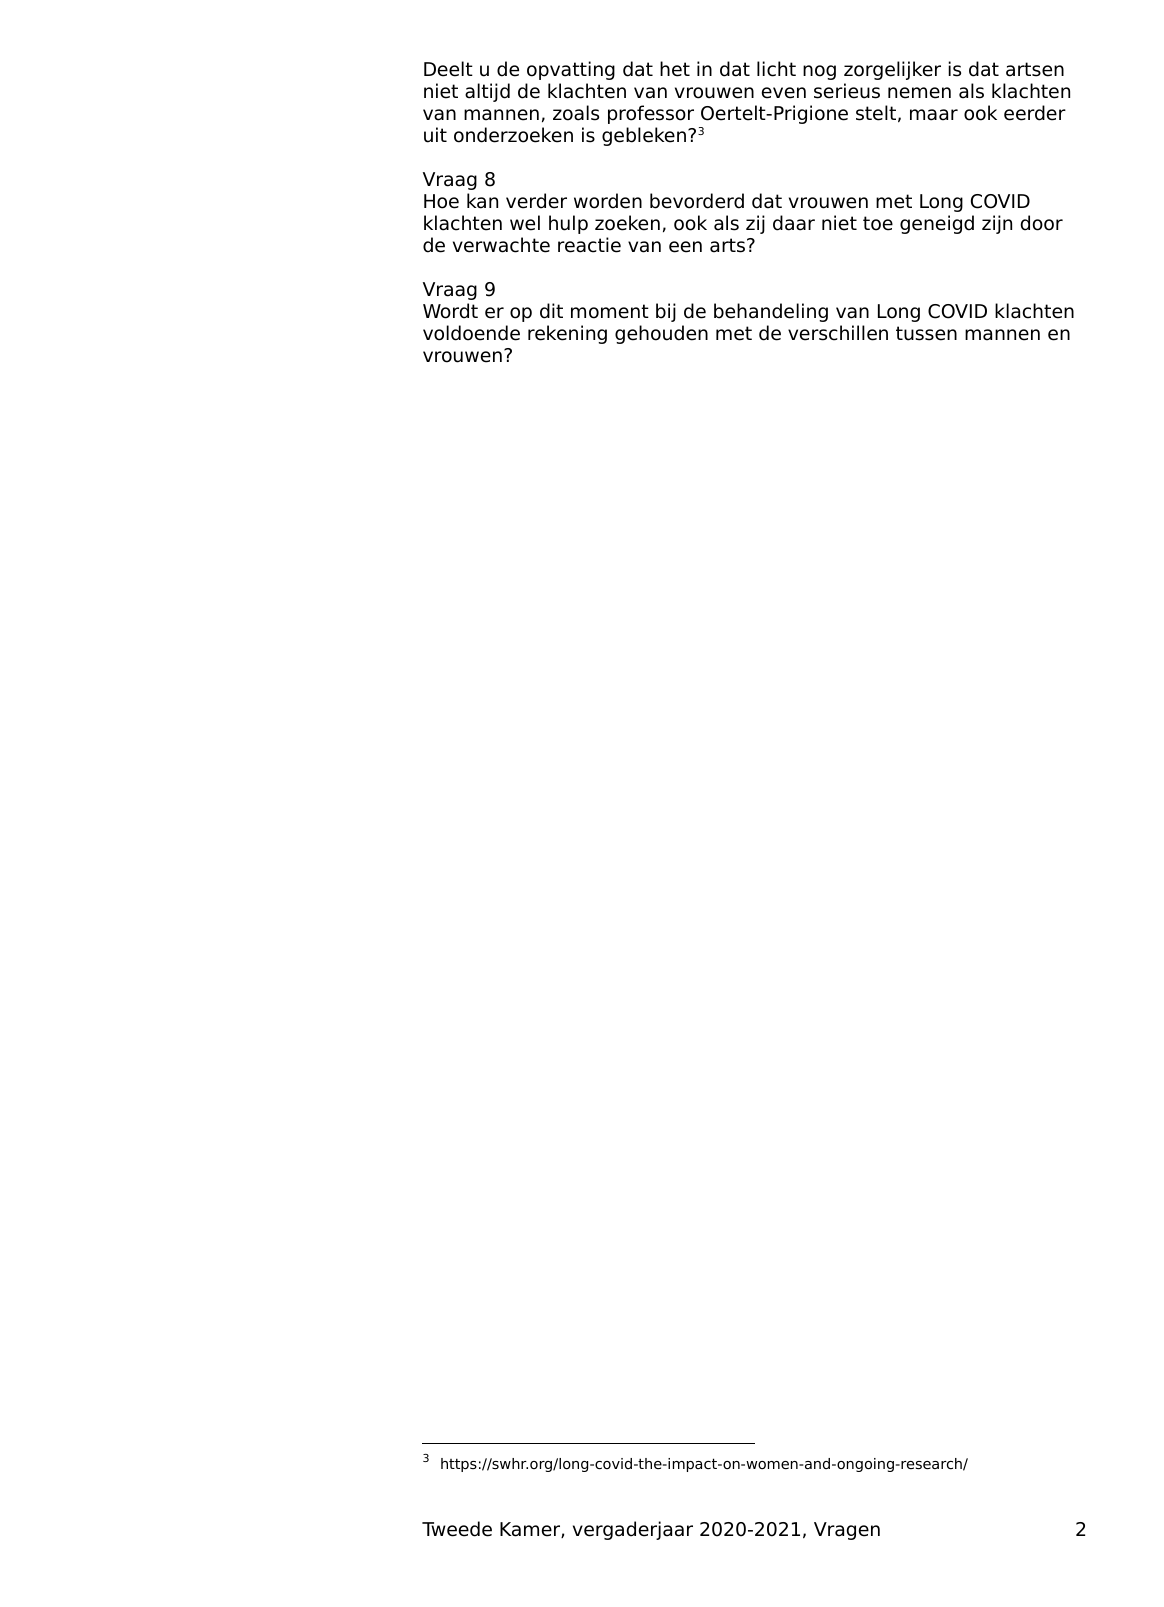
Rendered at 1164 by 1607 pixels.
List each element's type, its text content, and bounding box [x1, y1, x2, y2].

text Wordt er op dit moment bij de behandeling van Long COVID klachten voldoende rekening gehouden met de verschillen tussen mannen en vrouwen? [422, 301, 1087, 367]
text https://swhr.org/long-covid-the-impact-on-women-and-ongoing-research/ [422, 1452, 1087, 1474]
text Vraag 8 [422, 169, 1087, 191]
text Deelt u de opvatting dat het in dat licht nog zorgelijker is dat artsen niet altijd de klachten van vrouwen even serieus nemen als klachten van mannen, zoals professor Oertelt-Prigione stelt, maar ook eerder uit onderzoeken is gebleken? [422, 59, 1087, 147]
text Vraag 9 [422, 279, 1087, 301]
text Hoe kan verder worden bevorderd dat vrouwen met Long COVID klachten wel hulp zoeken, ook als zij daar niet toe geneigd zijn door de verwachte reactie van een arts? [422, 191, 1087, 257]
